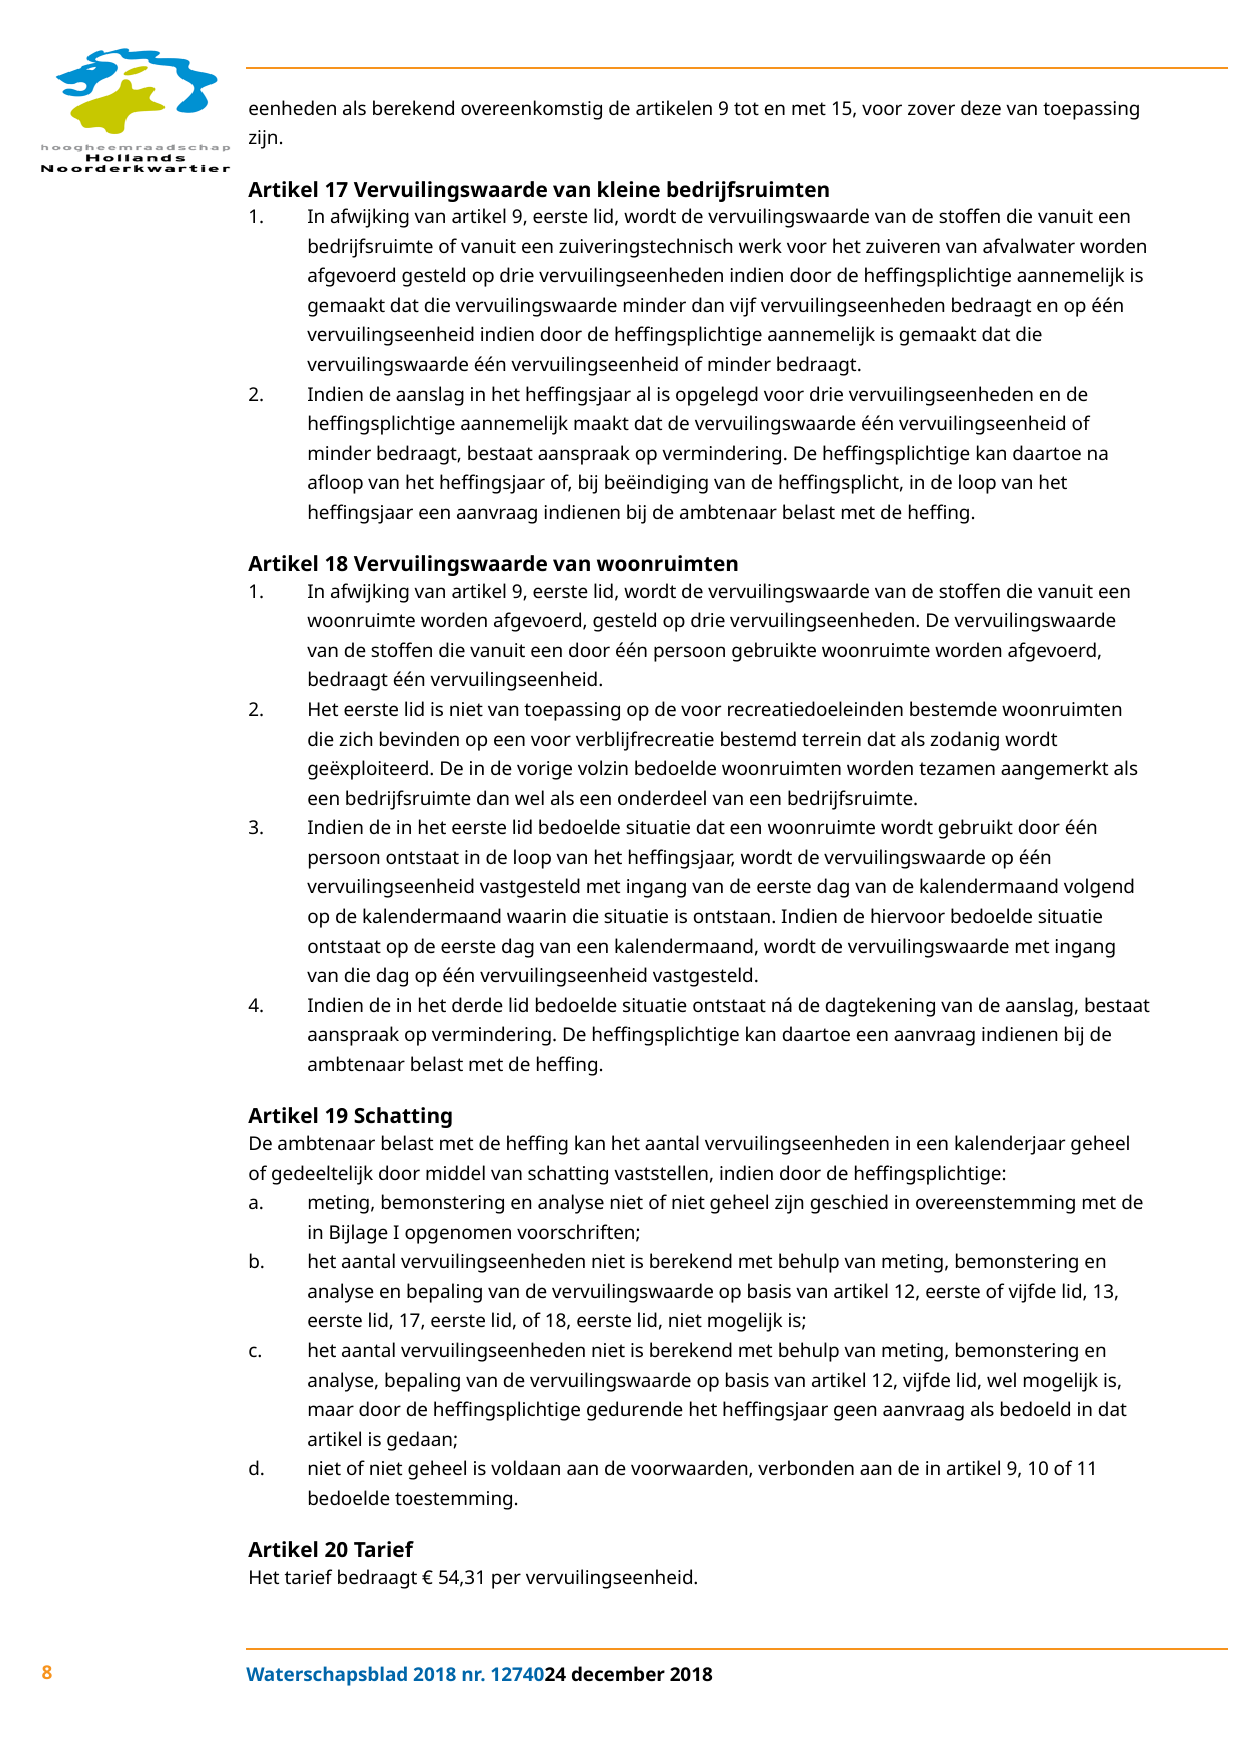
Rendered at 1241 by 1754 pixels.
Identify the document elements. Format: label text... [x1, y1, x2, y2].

list het aantal vervuilingseenheden niet is berekend met behulp van meting, bemonstering en analyse en bepaling van de vervuilingswaarde op basis van artikel 12, eerste of vijfde lid, 13, eerste lid, 17, eerste lid, of 18, eerste lid, niet mogelijk is; [248, 1248, 1152, 1333]
list Indien de aanslag in het heffingsjaar al is opgelegd voor drie vervuilingseenheden en de heffingsplichtige aannemelijk maakt dat de vervuilingswaarde één vervuilingseenheid of minder bedraagt, bestaat aanspraak op vermindering. De heffingsplichtige kan daartoe na afloop van het heffingsjaar of, bij beëindiging van de heffingsplicht, in de loop van het heffingsjaar een aanvraag indienen bij de ambtenaar belast met de heffing. [248, 381, 1152, 525]
list niet of niet geheel is voldaan aan de voorwaarden, verbonden aan de in artikel 9, 10 of 11 bedoelde toestemming. [248, 1456, 1152, 1511]
text De ambtenaar belast met de heffing kan het aantal vervuilingseenheden in een kalenderjaar geheel of gedeeltelijk door middel van schatting vaststellen, indien door de heffingsplichtige: [248, 1130, 1152, 1185]
text Artikel 20 Tarief [248, 1536, 1152, 1564]
text Artikel 17 Vervuilingswaarde van kleine bedrijfsruimten [248, 175, 1152, 203]
text Artikel 18 Vervuilingswaarde van woonruimten [248, 549, 1152, 578]
list het aantal vervuilingseenheden niet is berekend met behulp van meting, bemonstering en analyse, bepaling van de vervuilingswaarde op basis van artikel 12, vijfde lid, wel mogelijk is, maar door de heffingsplichtige gedurende het heffingsjaar geen aanvraag als bedoeld in dat artikel is gedaan; [248, 1337, 1152, 1452]
list Het eerste lid is niet van toepassing op de voor recreatiedoeleinden bestemde woonruimten die zich bevinden op een voor verblijfrecreatie bestemd terrein dat als zodanig wordt geëxploiteerd. De in de vorige volzin bedoelde woonruimten worden tezamen aangemerkt als een bedrijfsruimte dan wel als een onderdeel van een bedrijfsruimte. [248, 696, 1152, 811]
list In afwijking van artikel 9, eerste lid, wordt de vervuilingswaarde van de stoffen die vanuit een woonruimte worden afgevoerd, gesteld op drie vervuilingseenheden. De vervuilingswaarde van de stoffen die vanuit een door één persoon gebruikte woonruimte worden afgevoerd, bedraagt één vervuilingseenheid. [248, 578, 1152, 692]
list Indien de in het eerste lid bedoelde situatie dat een woonruimte wordt gebruikt door één persoon ontstaat in de loop van het heffingsjaar, wordt de vervuilingswaarde op één vervuilingseenheid vastgesteld met ingang van de eerste dag van de kalendermaand volgend op de kalendermaand waarin die situatie is ontstaan. Indien de hiervoor bedoelde situatie ontstaat op de eerste dag van een kalendermaand, wordt de vervuilingswaarde met ingang van die dag op één vervuilingseenheid vastgesteld. [248, 814, 1152, 988]
picture [41, 47, 231, 172]
list Indien de in het derde lid bedoelde situatie ontstaat ná de dagtekening van de aanslag, bestaat aanspraak op vermindering. De heffingsplichtige kan daartoe een aanvraag indienen bij de ambtenaar belast met de heffing. [248, 992, 1152, 1077]
text Het tarief bedraagt € 54,31 per vervuilingseenheid. [248, 1564, 1152, 1590]
list meting, bemonstering en analyse niet of niet geheel zijn geschied in overeenstemming met de in Bijlage I opgenomen voorschriften; [248, 1189, 1152, 1244]
text Artikel 19 Schatting [248, 1102, 1152, 1130]
list In afwijking van artikel 9, eerste lid, wordt de vervuilingswaarde van de stoffen die vanuit een bedrijfsruimte of vanuit een zuiveringstechnisch werk voor het zuiveren van afvalwater worden afgevoerd gesteld op drie vervuilingseenheden indien door de heffingsplichtige aannemelijk is gemaakt dat die vervuilingswaarde minder dan vijf vervuilingseenheden bedraagt en op één vervuilingseenheid indien door de heffingsplichtige aannemelijk is gemaakt dat die vervuilingswaarde één vervuilingseenheid of minder bedraagt. [248, 203, 1152, 377]
text eenheden als berekend overeenkomstig de artikelen 9 tot en met 15, voor zover deze van toepassing zijn. [248, 95, 1152, 150]
